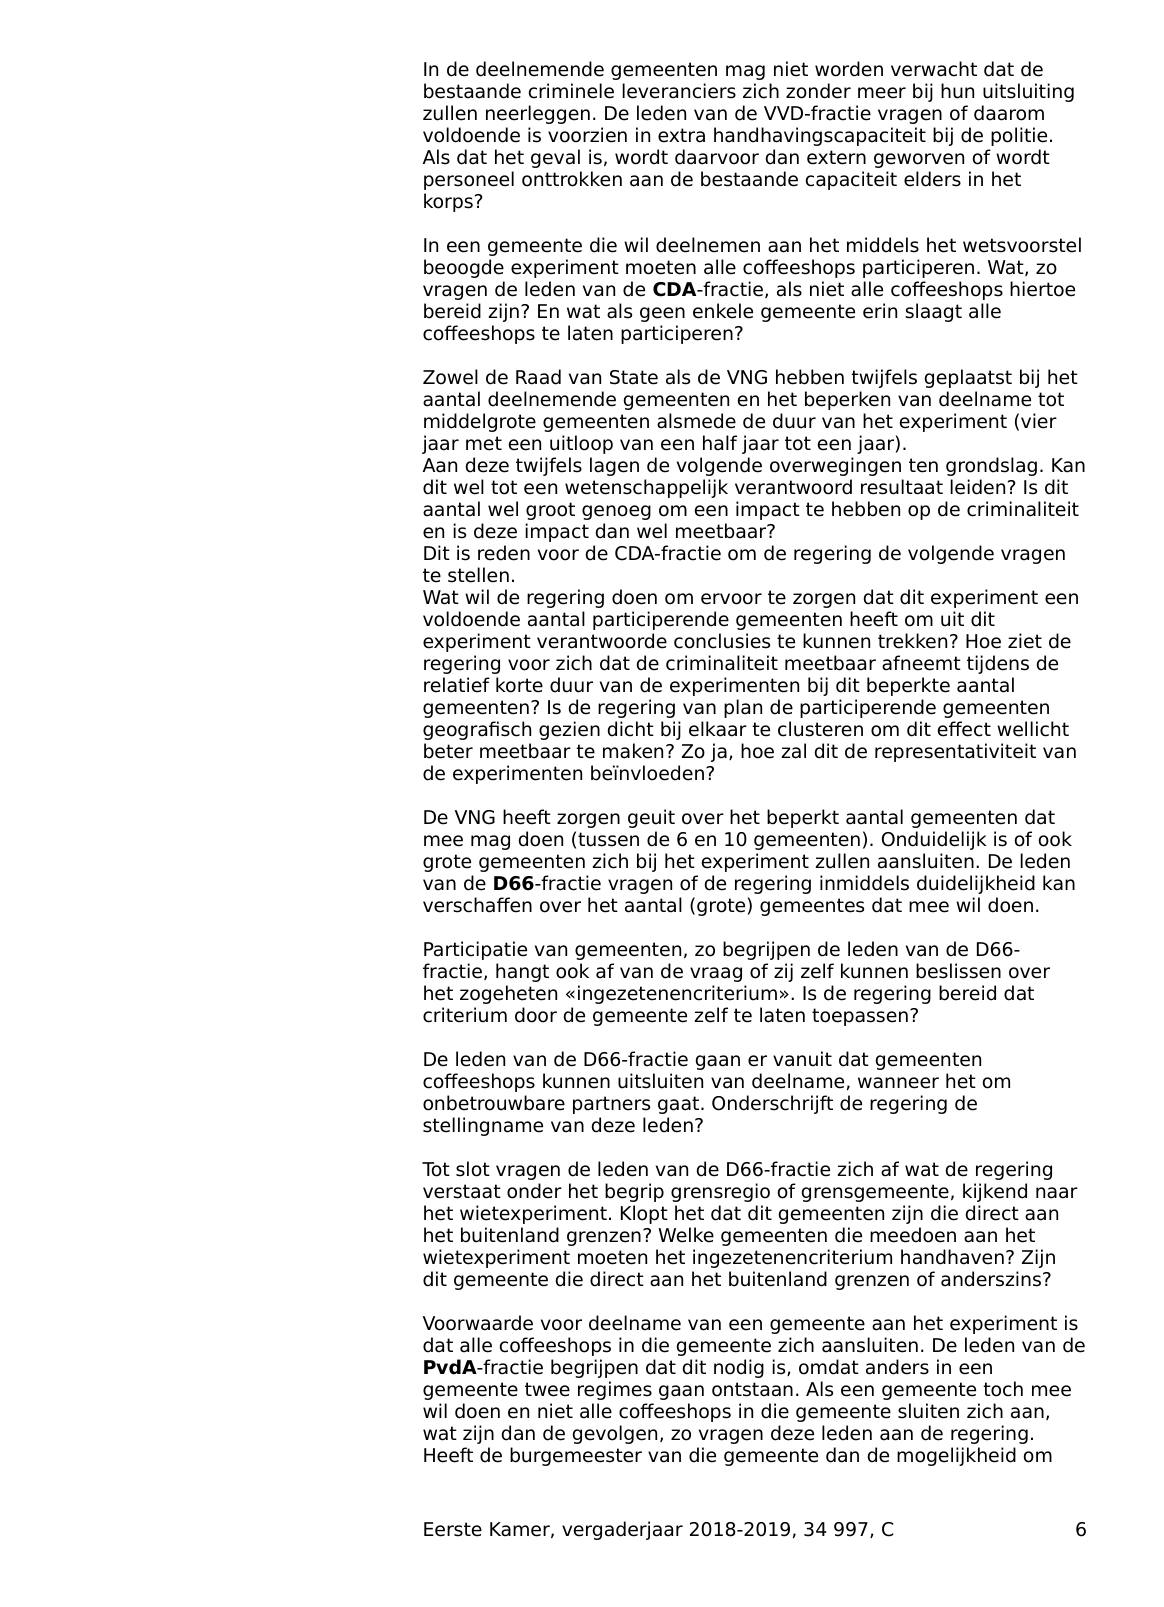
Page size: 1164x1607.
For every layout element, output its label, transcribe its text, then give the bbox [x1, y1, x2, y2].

text Voorwaarde voor deelname van een gemeente aan het experiment is dat alle coffeeshops in die gemeente zich aansluiten. De leden van de PvdA-fractie begrijpen dat dit nodig is, omdat anders in een gemeente twee regimes gaan ontstaan. Als een gemeente toch mee wil doen en niet alle coffeeshops in die gemeente sluiten zich aan, wat zijn dan de gevolgen, zo vragen deze leden aan de regering. Heeft de burgemeester van die gemeente dan de mogelijkheid om [422, 1313, 1087, 1467]
text In een gemeente die wil deelnemen aan het middels het wetsvoorstel beoogde experiment moeten alle coffeeshops participeren. Wat, zo vragen de leden van de CDA-fractie, als niet alle coffeeshops hiertoe bereid zijn? En wat als geen enkele gemeente erin slaagt alle coffeeshops te laten participeren? [422, 235, 1087, 345]
text Aan deze twijfels lagen de volgende overwegingen ten grondslag. Kan dit wel tot een wetenschappelijk verantwoord resultaat leiden? Is dit aantal wel groot genoeg om een impact te hebben op de criminaliteit en is deze impact dan wel meetbaar? [422, 455, 1087, 543]
text Participatie van gemeenten, zo begrijpen de leden van de D66-fractie, hangt ook af van de vraag of zij zelf kunnen beslissen over het zogeheten «ingezetenencriterium». Is de regering bereid dat criterium door de gemeente zelf te laten toepassen? [422, 939, 1087, 1027]
text De leden van de D66-fractie gaan er vanuit dat gemeenten coffeeshops kunnen uitsluiten van deelname, wanneer het om onbetrouwbare partners gaat. Onderschrijft de regering de stellingname van deze leden? [422, 1049, 1087, 1137]
text Dit is reden voor de CDA-fractie om de regering de volgende vragen te stellen. [422, 543, 1087, 587]
text Zowel de Raad van State als de VNG hebben twijfels geplaatst bij het aantal deelnemende gemeenten en het beperken van deelname tot middelgrote gemeenten alsmede de duur van het experiment (vier jaar met een uitloop van een half jaar tot een jaar). [422, 367, 1087, 455]
text In de deelnemende gemeenten mag niet worden verwacht dat de bestaande criminele leveranciers zich zonder meer bij hun uitsluiting zullen neerleggen. De leden van de VVD-fractie vragen of daarom voldoende is voorzien in extra handhavingscapaciteit bij de politie. Als dat het geval is, wordt daarvoor dan extern geworven of wordt personeel onttrokken aan de bestaande capaciteit elders in het korps? [422, 59, 1087, 213]
text Wat wil de regering doen om ervoor te zorgen dat dit experiment een voldoende aantal participerende gemeenten heeft om uit dit experiment verantwoorde conclusies te kunnen trekken? Hoe ziet de regering voor zich dat de criminaliteit meetbaar afneemt tijdens de relatief korte duur van de experimenten bij dit beperkte aantal gemeenten? Is de regering van plan de participerende gemeenten geografisch gezien dicht bij elkaar te clusteren om dit effect wellicht beter meetbaar te maken? Zo ja, hoe zal dit de representativiteit van de experimenten beïnvloeden? [422, 587, 1087, 785]
text De VNG heeft zorgen geuit over het beperkt aantal gemeenten dat mee mag doen (tussen de 6 en 10 gemeenten). Onduidelijk is of ook grote gemeenten zich bij het experiment zullen aansluiten. De leden van de D66-fractie vragen of de regering inmiddels duidelijkheid kan verschaffen over het aantal (grote) gemeentes dat mee wil doen. [422, 807, 1087, 917]
text Tot slot vragen de leden van de D66-fractie zich af wat de regering verstaat onder het begrip grensregio of grensgemeente, kijkend naar het wietexperiment. Klopt het dat dit gemeenten zijn die direct aan het buitenland grenzen? Welke gemeenten die meedoen aan het wietexperiment moeten het ingezetenencriterium handhaven? Zijn dit gemeente die direct aan het buitenland grenzen of anderszins? [422, 1159, 1087, 1291]
